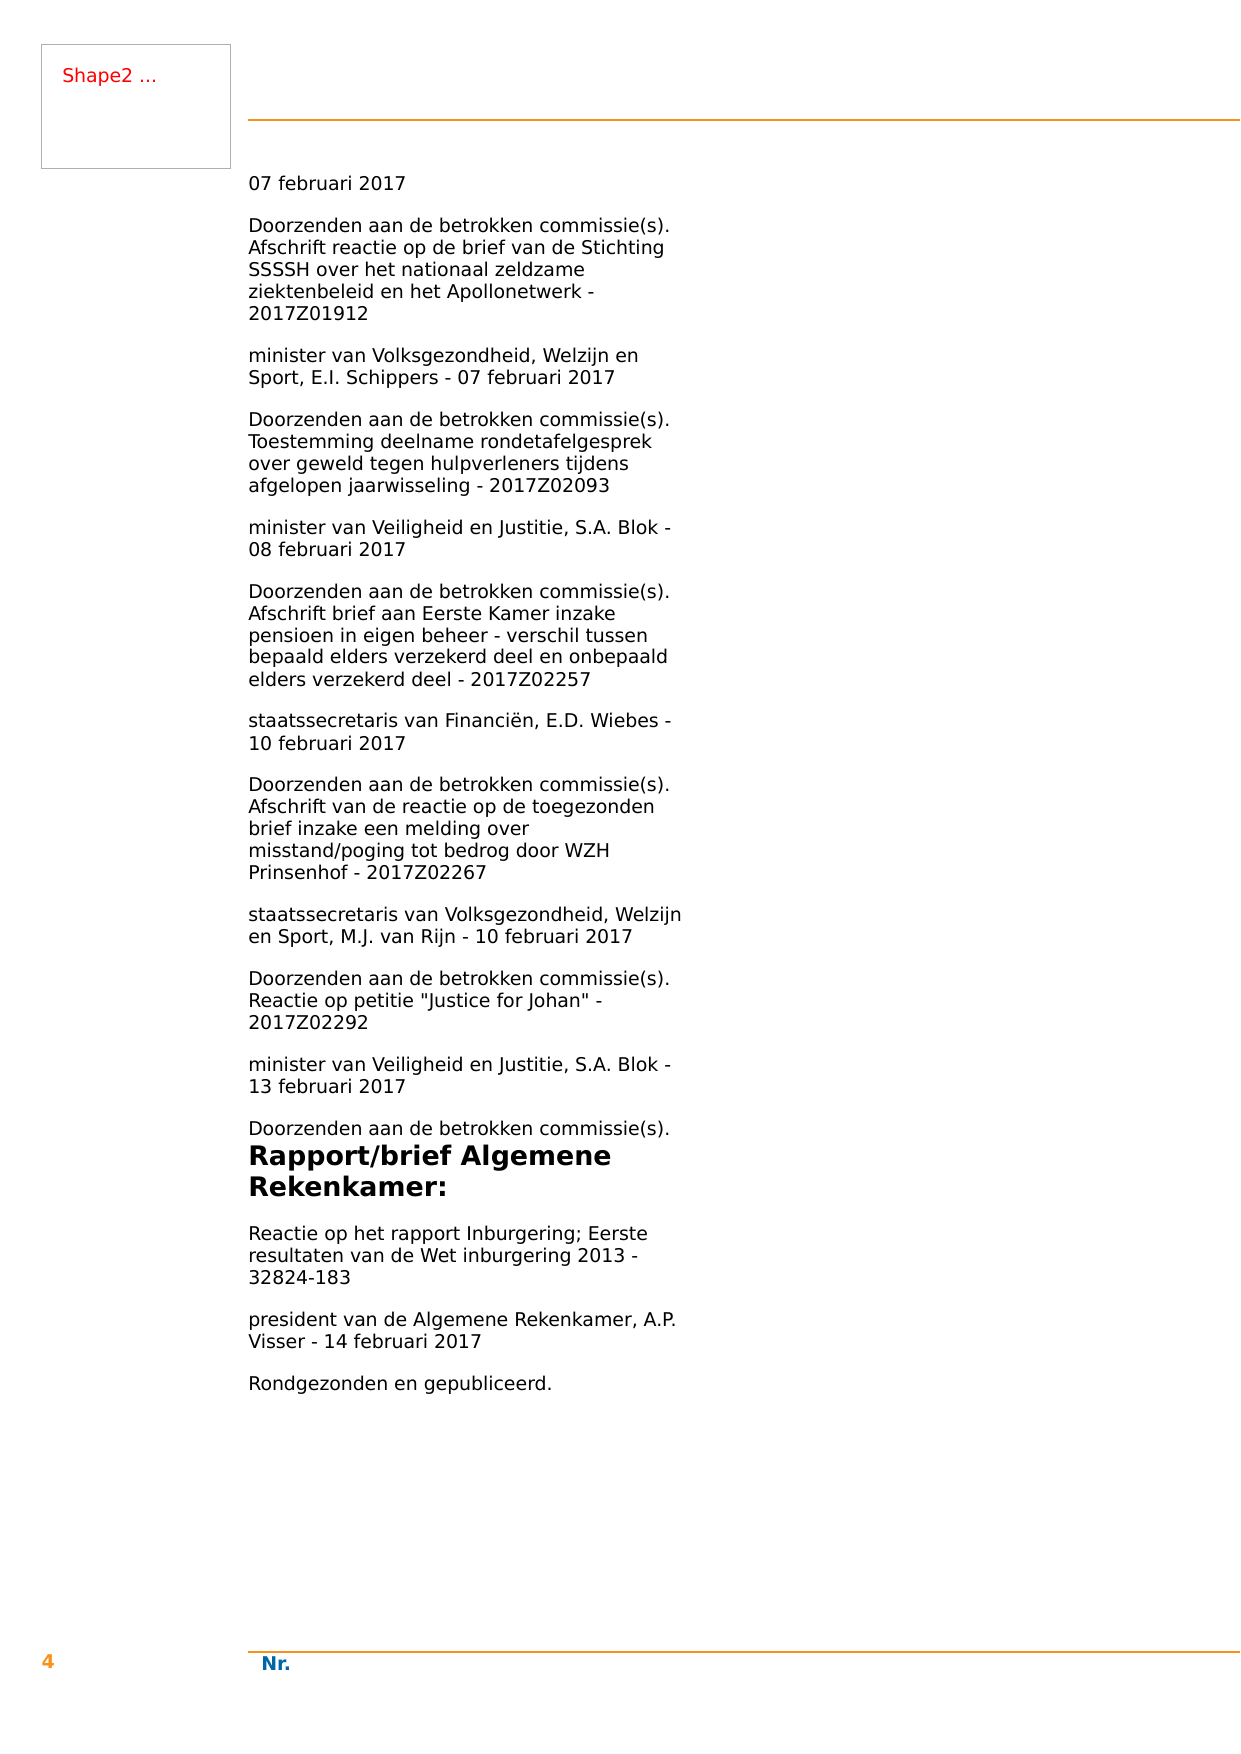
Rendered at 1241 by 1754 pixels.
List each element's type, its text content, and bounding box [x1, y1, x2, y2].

text - 07 februari 2017 [248, 173, 691, 195]
text president van de Algemene Rekenkamer, A.P. Visser - 14 februari 2017 [248, 1308, 691, 1352]
text Afschrift brief aan Eerste Kamer inzake pensioen in eigen beheer - verschil tussen bepaald elders verzekerd deel en onbepaald elders verzekerd deel - 2017Z02257 [248, 602, 691, 690]
text Doorzenden aan de betrokken commissie(s). [248, 1118, 691, 1140]
text Toestemming deelname rondetafelgesprek over geweld tegen hulpverleners tijdens afgelopen jaarwisseling - 2017Z02093 [248, 431, 691, 497]
text Reactie op het rapport Inburgering; Eerste resultaten van de Wet inburgering 2013 - 32824-183 [248, 1223, 691, 1288]
text Afschrift van de reactie op de toegezonden brief inzake een melding over misstand/poging tot bedrog door WZH Prinsenhof - 2017Z02267 [248, 796, 691, 884]
text Afschrift reactie op de brief van de Stichting SSSSH over het nationaal zeldzame ziektenbeleid en het Apollonetwerk - 2017Z01912 [248, 237, 691, 325]
text Doorzenden aan de betrokken commissie(s). [248, 409, 691, 431]
title Rapport/brief Algemene Rekenkamer: [248, 1140, 691, 1203]
text Reactie op petitie "Justice for Johan" - 2017Z02292 [248, 990, 691, 1034]
text minister van Veiligheid en Justitie, S.A. Blok - 08 februari 2017 [248, 517, 691, 561]
text Doorzenden aan de betrokken commissie(s). [248, 215, 691, 237]
text Rondgezonden en gepubliceerd. [248, 1372, 691, 1394]
text Doorzenden aan de betrokken commissie(s). [248, 581, 691, 602]
text staatssecretaris van Financiën, E.D. Wiebes - 10 februari 2017 [248, 710, 691, 754]
text staatssecretaris van Volksgezondheid, Welzijn en Sport, M.J. van Rijn - 10 februari 2017 [248, 904, 691, 948]
text Doorzenden aan de betrokken commissie(s). [248, 968, 691, 990]
text minister van Veiligheid en Justitie, S.A. Blok - 13 februari 2017 [248, 1054, 691, 1098]
text Doorzenden aan de betrokken commissie(s). [248, 774, 691, 796]
text minister van Volksgezondheid, Welzijn en Sport, E.I. Schippers - 07 februari 2017 [248, 345, 691, 389]
